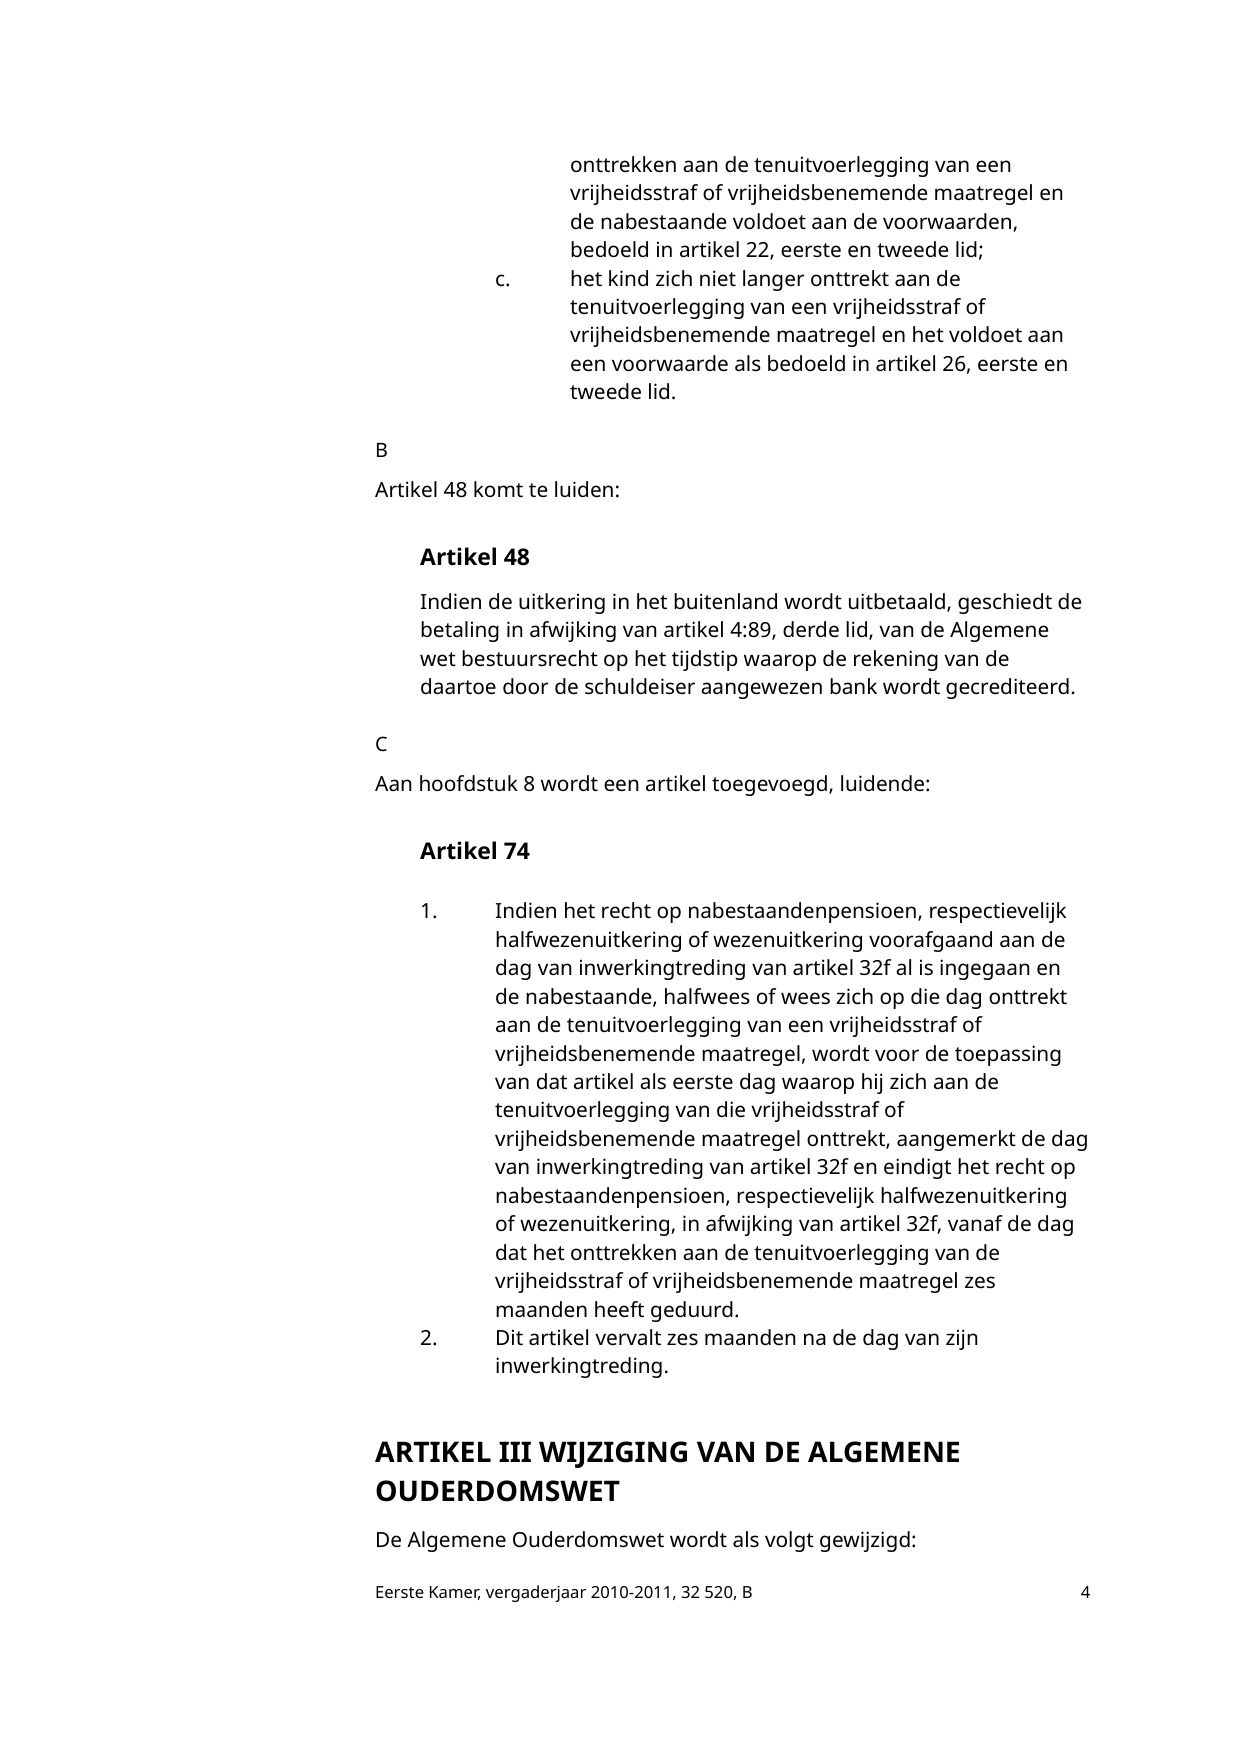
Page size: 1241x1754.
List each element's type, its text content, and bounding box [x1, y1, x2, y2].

subtitle Artikel 74 [420, 835, 1090, 867]
text Artikel 48 komt te luiden: [375, 475, 1090, 503]
text De Algemene Ouderdomswet wordt als volgt gewijzigd: [375, 1525, 1090, 1553]
text B [375, 436, 1090, 463]
list het kind zich niet langer onttrekt aan de tenuitvoerlegging van een vrijheidsstraf of vrijheidsbenemende maatregel en het voldoet aan een voorwaarde als bedoeld in artikel 26, eerste en tweede lid. [495, 264, 1090, 406]
text Aan hoofdstuk 8 wordt een artikel toegevoegd, luidende: [375, 769, 1090, 798]
list Indien het recht op nabestaandenpensioen, respectievelijk halfwezenuitkering of wezenuitkering voorafgaand aan de dag van inwerkingtreding van artikel 32f al is ingegaan en de nabestaande, halfwees of wees zich op die dag onttrekt aan de tenuitvoerlegging van een vrijheidsstraf of vrijheidsbenemende maatregel, wordt voor de toepassing van dat artikel als eerste dag waarop hij zich aan de tenuitvoerlegging van die vrijheidsstraf of vrijheidsbenemende maatregel onttrekt, aangemerkt de dag van inwerkingtreding van artikel 32f en eindigt het recht op nabestaandenpensioen, respectievelijk halfwezenuitkering of wezenuitkering, in afwijking van artikel 32f, vanaf de dag dat het onttrekken aan de tenuitvoerlegging van de vrijheidsstraf of vrijheidsbenemende maatregel zes maanden heeft geduurd. [420, 897, 1090, 1323]
text Indien de uitkering in het buitenland wordt uitbetaald, geschiedt de betaling in afwijking van artikel 4:89, derde lid, van de Algemene wet bestuursrecht op het tijdstip waarop de rekening van de daartoe door de schuldeiser aangewezen bank wordt gecrediteerd. [420, 587, 1090, 701]
subtitle Artikel 48 [420, 541, 1090, 572]
list Dit artikel vervalt zes maanden na de dag van zijn inwerkingtreding. [420, 1323, 1090, 1380]
text C [375, 731, 1090, 758]
list onttrekken aan de tenuitvoerlegging van een vrijheidsstraf of vrijheidsbenemende maatregel en de nabestaande voldoet aan de voorwaarden, bedoeld in artikel 22, eerste en tweede lid; [495, 150, 1090, 264]
subtitle ARTIKEL III WIJZIGING VAN DE ALGEMENE OUDERDOMSWET [375, 1432, 1090, 1510]
